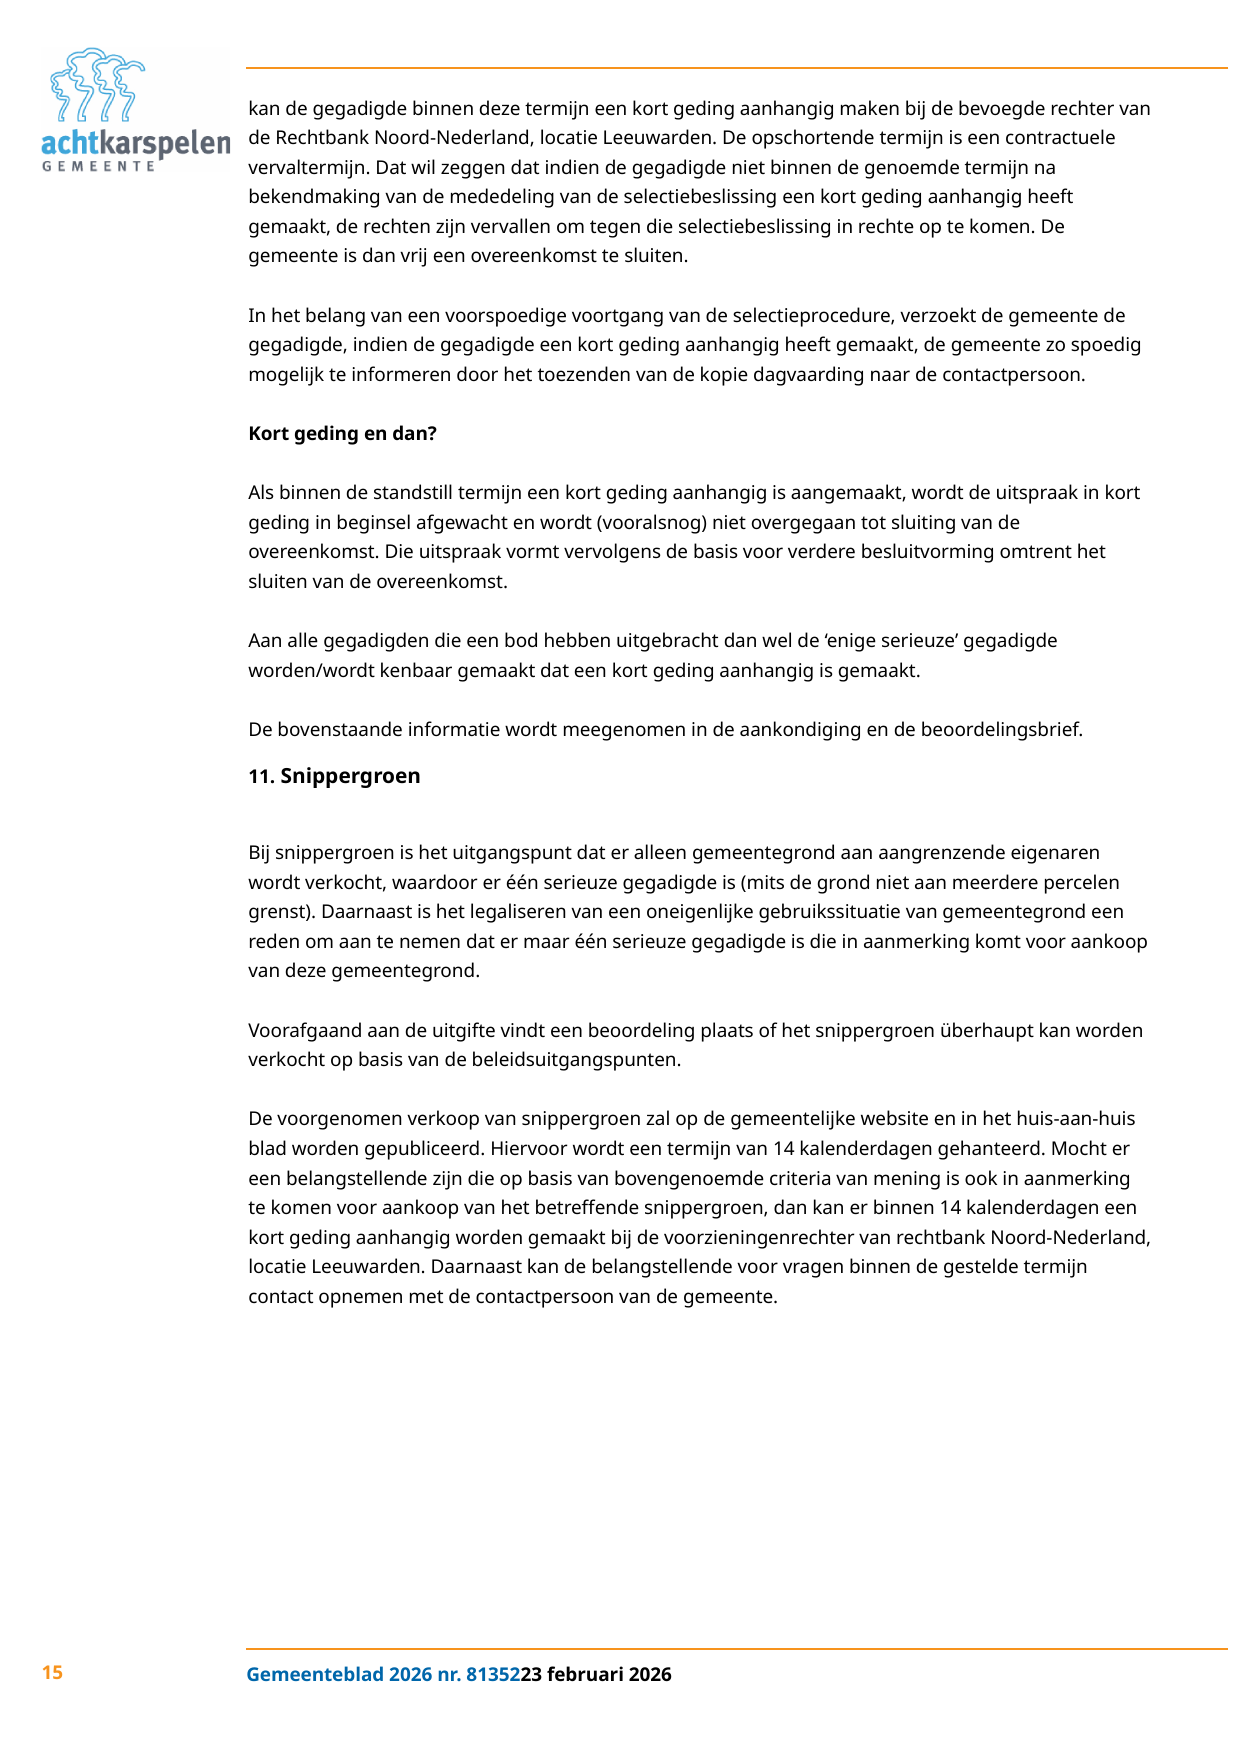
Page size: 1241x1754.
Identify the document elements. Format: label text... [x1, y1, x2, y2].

text 11. Snippergroen [248, 762, 1152, 790]
text De bovenstaande informatie wordt meegenomen in de aankondiging en de beoordelingsbrief. [248, 716, 1152, 742]
text In het belang van een voorspoedige voortgang van de selectieprocedure, verzoekt de gemeente de gegadigde, indien de gegadigde een kort geding aanhangig heeft gemaakt, de gemeente zo spoedig mogelijk te informeren door het toezenden van de kopie dagvaarding naar de contactpersoon. [248, 302, 1152, 387]
text Aan alle gegadigden die een bod hebben uitgebracht dan wel de ‘enige serieuze’ gegadigde worden/wordt kenbaar gemaakt dat een kort geding aanhangig is gemaakt. [248, 627, 1152, 683]
text Bij snippergroen is het uitgangspunt dat er alleen gemeentegrond aan aangrenzende eigenaren wordt verkocht, waardoor er één serieuze gegadigde is (mits de grond niet aan meerdere percelen grenst). Daarnaast is het legaliseren van een oneigenlijke gebruikssituatie van gemeentegrond een reden om aan te nemen dat er maar één serieuze gegadigde is die in aanmerking komt voor aankoop van deze gemeentegrond. [248, 839, 1152, 983]
text Voorafgaand aan de uitgifte vindt een beoordeling plaats of het snippergroen überhaupt kan worden verkocht op basis van de beleidsuitgangspunten. [248, 1017, 1152, 1072]
text kan de gegadigde binnen deze termijn een kort geding aanhangig maken bij de bevoegde rechter van de Rechtbank Noord-Nederland, locatie Leeuwarden. De opschortende termijn is een contractuele vervaltermijn. Dat wil zeggen dat indien de gegadigde niet binnen de genoemde termijn na bekendmaking van de mededeling van de selectiebeslissing een kort geding aanhangig heeft gemaakt, de rechten zijn vervallen om tegen die selectiebeslissing in rechte op te komen. De gemeente is dan vrij een overeenkomst te sluiten. [248, 95, 1152, 268]
text De voorgenomen verkoop van snippergroen zal op de gemeentelijke website en in het huis-aan-huis blad worden gepubliceerd. Hiervoor wordt een termijn van 14 kalenderdagen gehanteerd. Mocht er een belangstellende zijn die op basis van bovengenoemde criteria van mening is ook in aanmerking te komen voor aankoop van het betreffende snippergroen, dan kan er binnen 14 kalenderdagen een kort geding aanhangig worden gemaakt bij de voorzieningenrechter van rechtbank Noord-Nederland, locatie Leeuwarden. Daarnaast kan de belangstellende voor vragen binnen de gestelde termijn contact opnemen met de contactpersoon van de gemeente. [248, 1106, 1152, 1309]
picture [41, 47, 231, 172]
text Kort geding en dan? [248, 420, 1152, 446]
text Als binnen de standstill termijn een kort geding aanhangig is aangemaakt, wordt de uitspraak in kort geding in beginsel afgewacht en wordt (vooralsnog) niet overgegaan tot sluiting van de overeenkomst. Die uitspraak vormt vervolgens de basis voor verdere besluitvorming omtrent het sluiten van de overeenkomst. [248, 479, 1152, 594]
